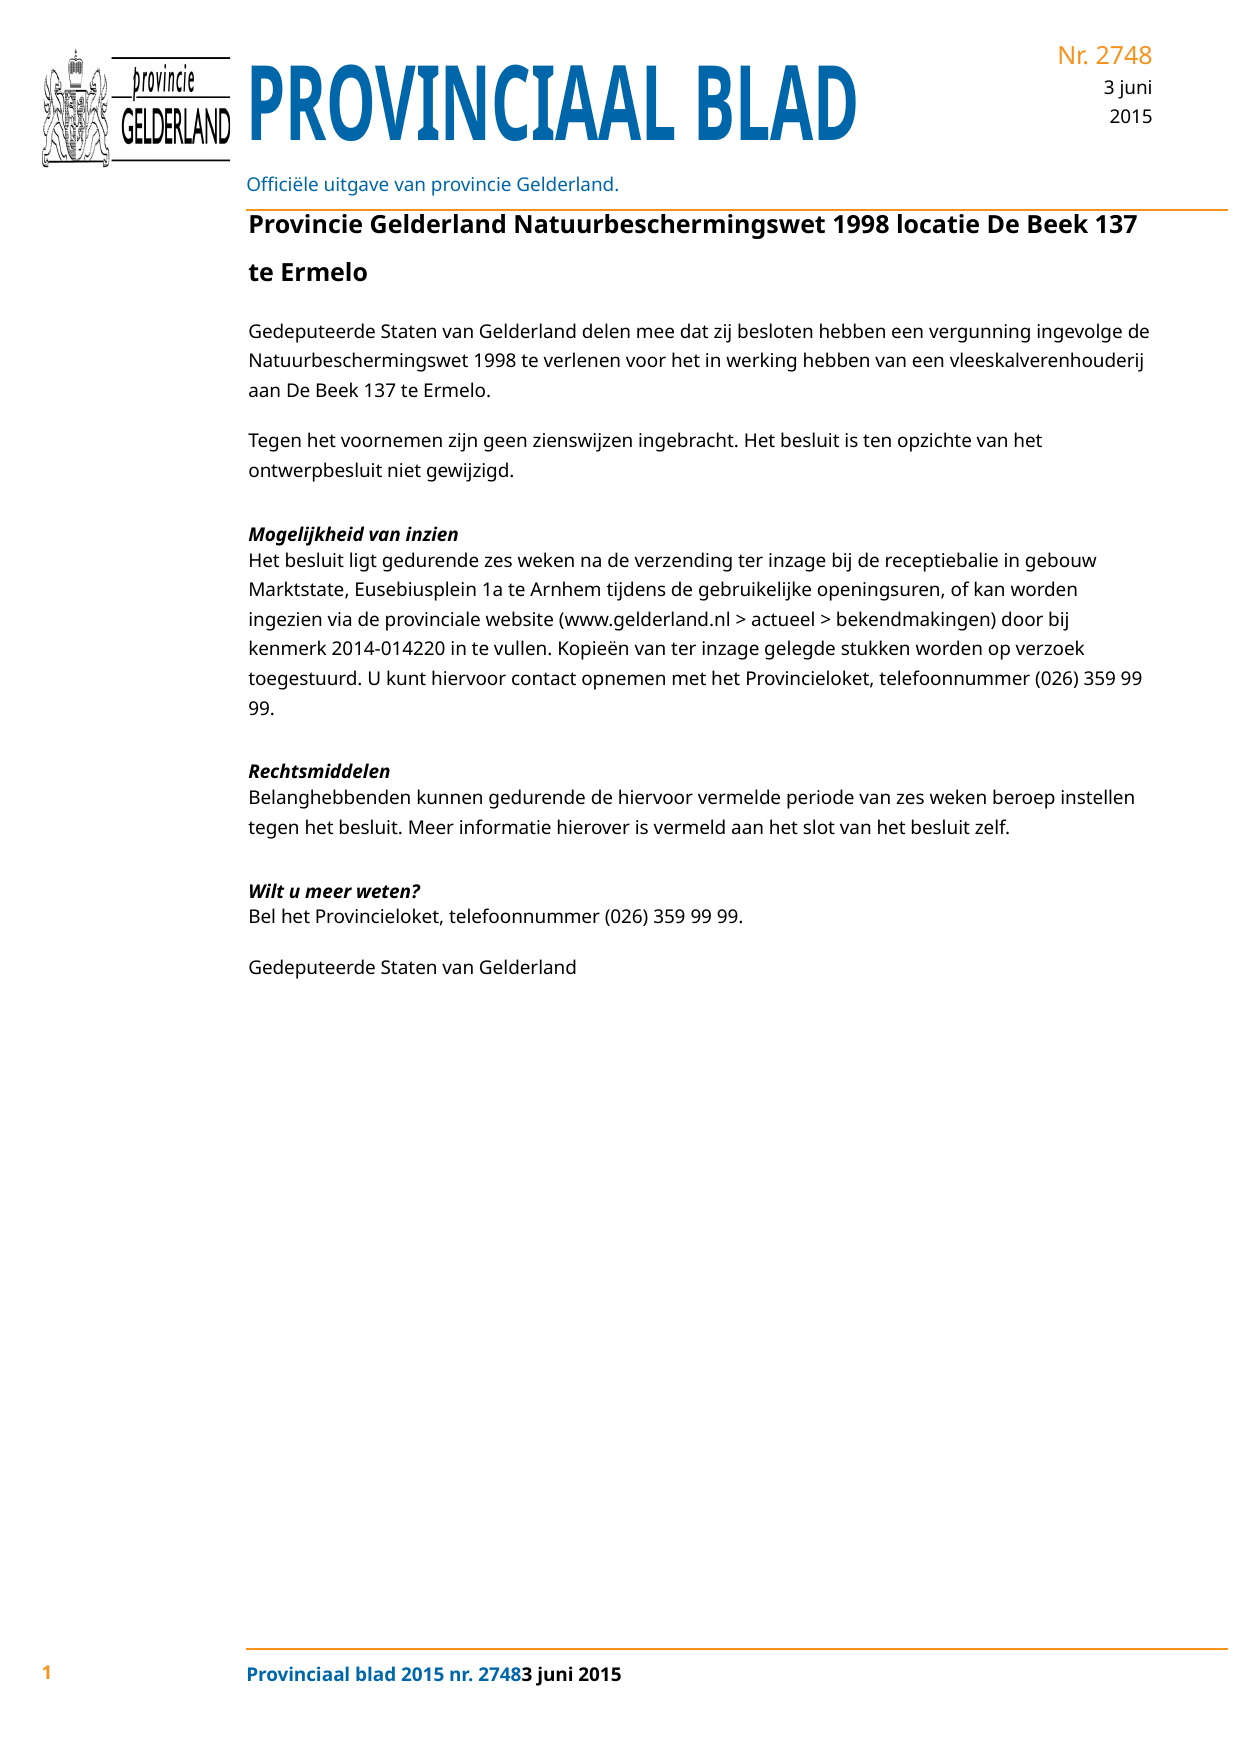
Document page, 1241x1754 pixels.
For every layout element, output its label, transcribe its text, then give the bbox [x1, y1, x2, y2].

text Gedeputeerde Staten van Gelderland [248, 954, 1152, 980]
text Mogelijkheid van inzien [248, 521, 1152, 547]
text Gedeputeerde Staten van Gelderland delen mee dat zij besloten hebben een vergunning ingevolge de Natuurbeschermingswet 1998 te verlenen voor het in werking hebben van een vleeskalverenhouderij aan De Beek 137 te Ermelo. [248, 318, 1152, 403]
text Rechtsmiddelen [248, 759, 1152, 784]
text Het besluit ligt gedurende zes weken na de verzending ter inzage bij de receptiebalie in gebouw Marktstate, Eusebiusplein 1a te Arnhem tijdens de gebruikelijke openingsuren, of kan worden ingezien via de provinciale website (www.gelderland.nl > actueel > bekendmakingen) door bij kenmerk 2014-014220 in te vullen. Kopieën van ter inzage gelegde stukken worden op verzoek toegestuurd. U kunt hiervoor contact opnemen met het Provincieloket, telefoonnummer (026) 359 99 99. [248, 547, 1152, 720]
text Bel het Provincieloket, telefoonnummer (026) 359 99 99. [248, 904, 1152, 929]
picture [41, 47, 231, 172]
text Tegen het voornemen zijn geen zienswijzen ingebracht. Het besluit is ten opzichte van het ontwerpbesluit niet gewijzigd. [248, 427, 1152, 483]
text Belanghebbenden kunnen gedurende de hiervoor vermelde periode van zes weken beroep instellen tegen het besluit. Meer informatie hierover is vermeld aan het slot van het besluit zelf. [248, 784, 1152, 840]
text Wilt u meer weten? [248, 878, 1152, 904]
text Provincie Gelderland Natuurbeschermingswet 1998 locatie De Beek 137 te Ermelo [248, 211, 1152, 288]
